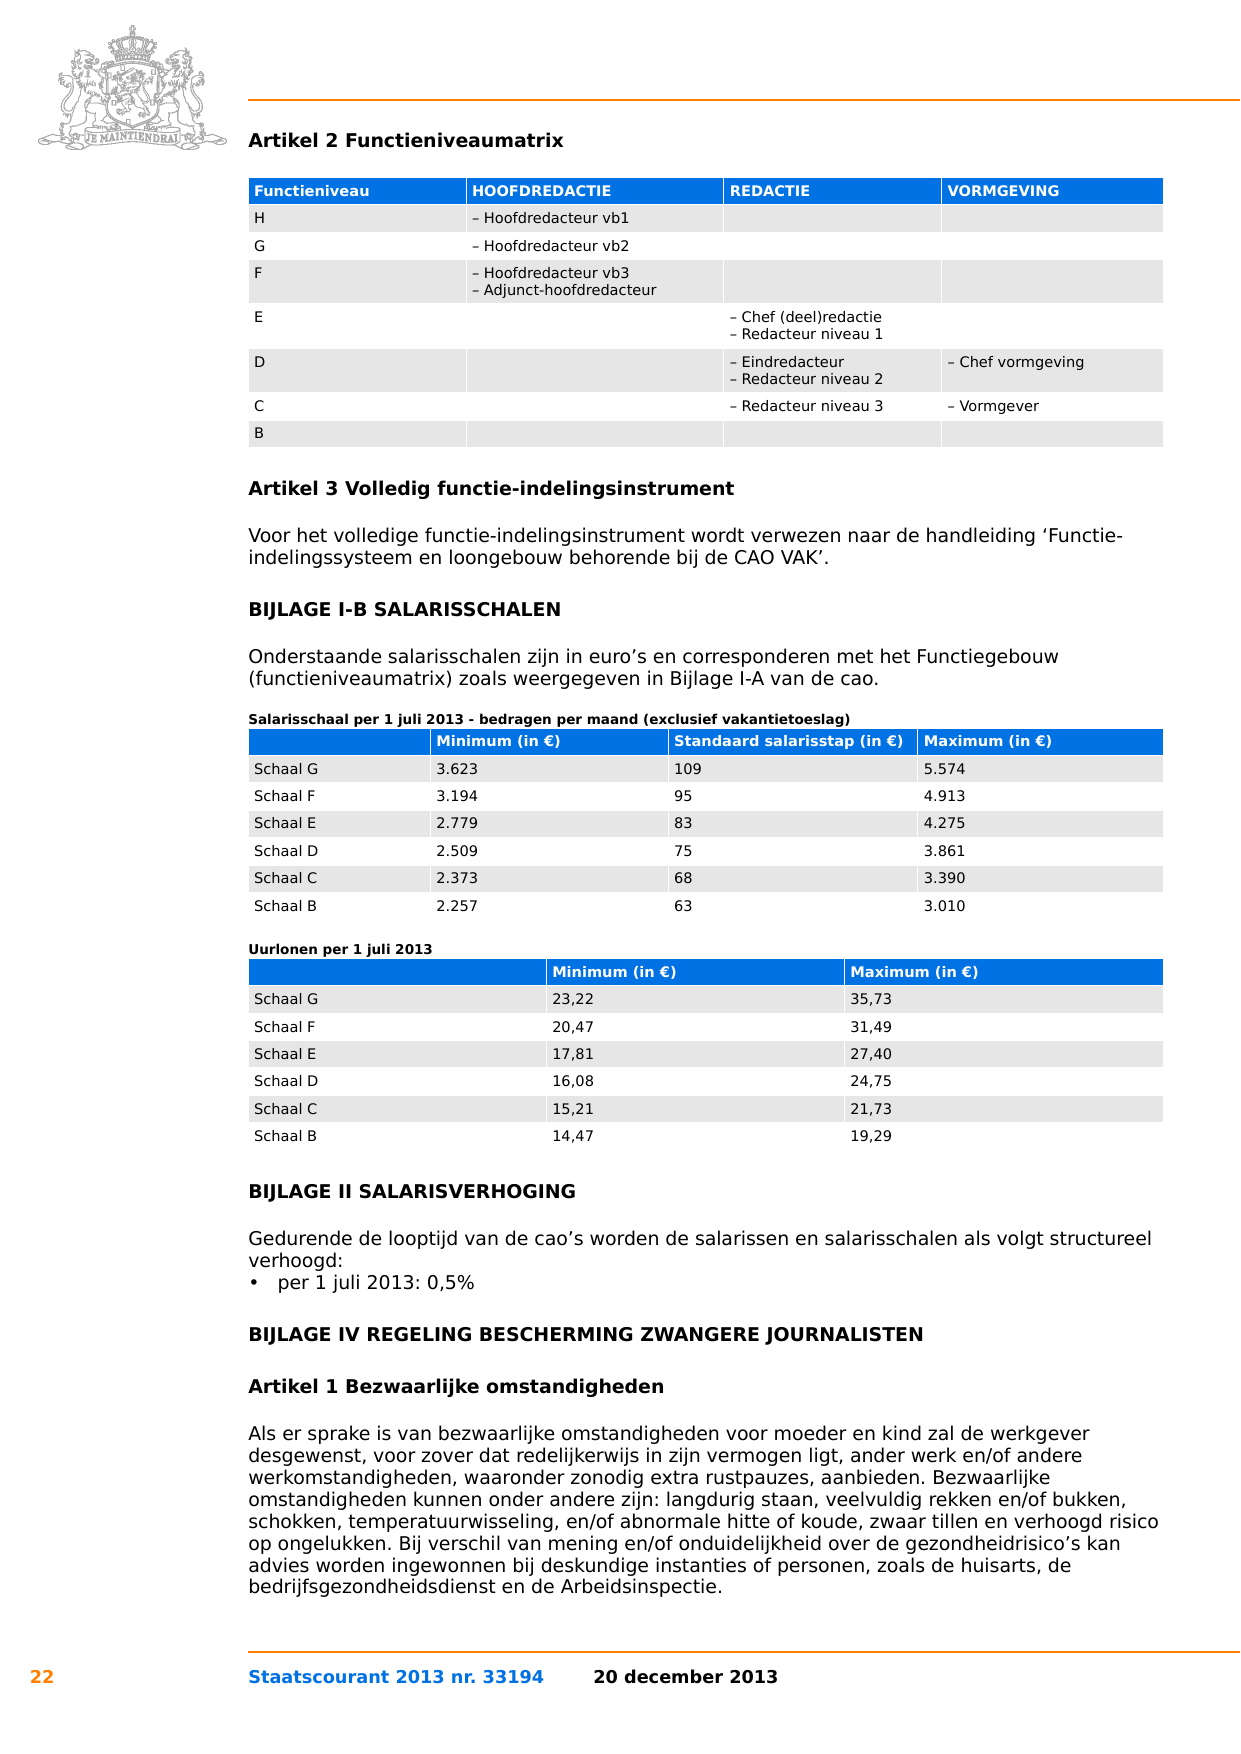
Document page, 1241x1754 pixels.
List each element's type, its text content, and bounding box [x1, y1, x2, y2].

text Onderstaande salarisschalen zijn in euro’s en corresponderen met het Functiegebouw (functieniveaumatrix) zoals weergegeven in Bijlage I-A van de cao. [248, 646, 1163, 690]
table_header Functieniveau [249, 178, 466, 204]
table_cell 109 [669, 756, 917, 782]
table_cell 35,73 [845, 986, 1163, 1013]
table_cell Schaal F [249, 783, 430, 810]
table_cell – Chef vormgeving [942, 349, 1163, 392]
table_header VORMGEVING [942, 178, 1163, 204]
table_cell 2.509 [431, 838, 668, 864]
table_cell Schaal C [249, 866, 430, 892]
table_cell Maximum (in €) [845, 959, 1163, 985]
table_cell 3.010 [918, 893, 1163, 919]
table_cell Schaal D [249, 838, 430, 864]
table_cell Maximum (in €) [918, 729, 1163, 755]
table_cell – Hoofdredacteur vb2 [467, 233, 723, 259]
table_cell 23,22 [547, 986, 844, 1013]
table_cell [942, 305, 1163, 348]
subtitle BIJLAGE IV REGELING BESCHERMING ZWANGERE JOURNALISTEN [248, 1324, 1163, 1346]
table_cell 4.913 [918, 783, 1163, 810]
table_cell 75 [669, 838, 917, 864]
table_cell Schaal D [249, 1069, 546, 1095]
table_cell 2.373 [431, 866, 668, 892]
table_cell 20,47 [547, 1014, 844, 1040]
table_cell [942, 233, 1163, 259]
table_cell – Vormgever [942, 393, 1163, 419]
table_cell Minimum (in €) [431, 729, 668, 755]
table_cell – Eindredacteur – Redacteur niveau 2 [724, 349, 941, 392]
table_cell 2.257 [431, 893, 668, 919]
subtitle Artikel 1 Bezwaarlijke omstandigheden [248, 1376, 1163, 1398]
table_cell Schaal F [249, 1014, 546, 1040]
table_cell Schaal E [249, 811, 430, 837]
table_cell [467, 349, 723, 392]
table_cell 3.194 [431, 783, 668, 810]
table_cell [724, 260, 941, 303]
table_cell 63 [669, 893, 917, 919]
table_cell Schaal G [249, 986, 546, 1013]
table_cell [942, 260, 1163, 303]
table_cell 14,47 [547, 1123, 844, 1150]
table_cell Schaal G [249, 756, 430, 782]
table_cell 17,81 [547, 1041, 844, 1067]
table_cell 3.623 [431, 756, 668, 782]
text Gedurende de looptijd van de cao’s worden de salarissen en salarisschalen als volgt structureel verhoogd: [248, 1228, 1163, 1272]
table_cell Standaard salarisstap (in €) [669, 729, 917, 755]
table_cell Schaal E [249, 1041, 546, 1067]
table_cell [467, 421, 723, 447]
table_cell – Chef (deel)redactie – Redacteur niveau 1 [724, 305, 941, 348]
table_cell 19,29 [845, 1123, 1163, 1150]
text Als er sprake is van bezwaarlijke omstandigheden voor moeder en kind zal de werkgever desgewenst, voor zover dat redelijkerwijs in zijn vermogen ligt, ander werk en/of andere werkomstandigheden, waaronder zonodig extra rustpauzes, aanbieden. Bezwaarlijke omstandigheden kunnen onder andere zijn: langdurig staan, veelvuldig rekken en/of bukken, schokken, temperatuurwisseling, en/of abnormale hitte of koude, zwaar tillen en verhoogd risico op ongelukken. Bij verschil van mening en/of onduidelijkheid over de gezondheidrisico’s kan advies worden ingewonnen bij deskundige instanties of personen, zoals de huisarts, de bedrijfsgezondheidsdienst en de Arbeidsinspectie. [248, 1423, 1163, 1598]
table_cell 68 [669, 866, 917, 892]
table_cell Schaal C [249, 1096, 546, 1122]
table_cell B [249, 421, 466, 447]
table_cell 95 [669, 783, 917, 810]
text Voor het volledige functie-indelingsinstrument wordt verwezen naar de handleiding ‘Functie-indelingssysteem en loongebouw behorende bij de CAO VAK’. [248, 525, 1163, 569]
table_cell C [249, 393, 466, 419]
table_cell 3.390 [918, 866, 1163, 892]
table_cell [249, 959, 546, 985]
table_cell F [249, 260, 466, 303]
table_cell [942, 421, 1163, 447]
table_cell – Redacteur niveau 3 [724, 393, 941, 419]
table_cell 21,73 [845, 1096, 1163, 1122]
table_cell 24,75 [845, 1069, 1163, 1095]
subtitle BIJLAGE II SALARISVERHOGING [248, 1181, 1163, 1203]
table_cell 31,49 [845, 1014, 1163, 1040]
table_header HOOFDREDACTIE [467, 178, 723, 204]
table_cell [467, 305, 723, 348]
table_cell – Hoofdredacteur vb1 [467, 205, 723, 232]
table_cell E [249, 305, 466, 348]
table_cell D [249, 349, 466, 392]
table_cell 3.861 [918, 838, 1163, 864]
table_cell 15,21 [547, 1096, 844, 1122]
table_cell 5.574 [918, 756, 1163, 782]
table_cell 27,40 [845, 1041, 1163, 1067]
subtitle BIJLAGE I-B SALARISSCHALEN [248, 599, 1163, 621]
table_cell [724, 421, 941, 447]
table_cell Schaal B [249, 893, 430, 919]
table_header Salarisschaal per 1 juli 2013 - bedragen per maand (exclusief vakantietoeslag) [248, 712, 1163, 727]
table_header REDACTIE [724, 178, 941, 204]
table_cell [467, 393, 723, 419]
picture [38, 25, 227, 150]
table_cell [942, 205, 1163, 232]
table_cell G [249, 233, 466, 259]
table_cell Schaal B [249, 1123, 546, 1150]
table_cell 16,08 [547, 1069, 844, 1095]
table_cell [249, 729, 430, 755]
table_header Uurlonen per 1 juli 2013 [248, 942, 1163, 958]
table_cell H [249, 205, 466, 232]
table_cell 2.779 [431, 811, 668, 837]
table_cell 83 [669, 811, 917, 837]
table_cell [724, 205, 941, 232]
subtitle Artikel 2 Functieniveaumatrix [248, 130, 1163, 152]
table_cell – Hoofdredacteur vb3 – Adjunct-hoofdredacteur [467, 260, 723, 303]
subtitle Artikel 3 Volledig functie-indelingsinstrument [248, 478, 1163, 500]
table_cell 4.275 [918, 811, 1163, 837]
table_cell [724, 233, 941, 259]
table_cell Minimum (in €) [547, 959, 844, 985]
text • per 1 juli 2013: 0,5% [248, 1272, 1163, 1294]
